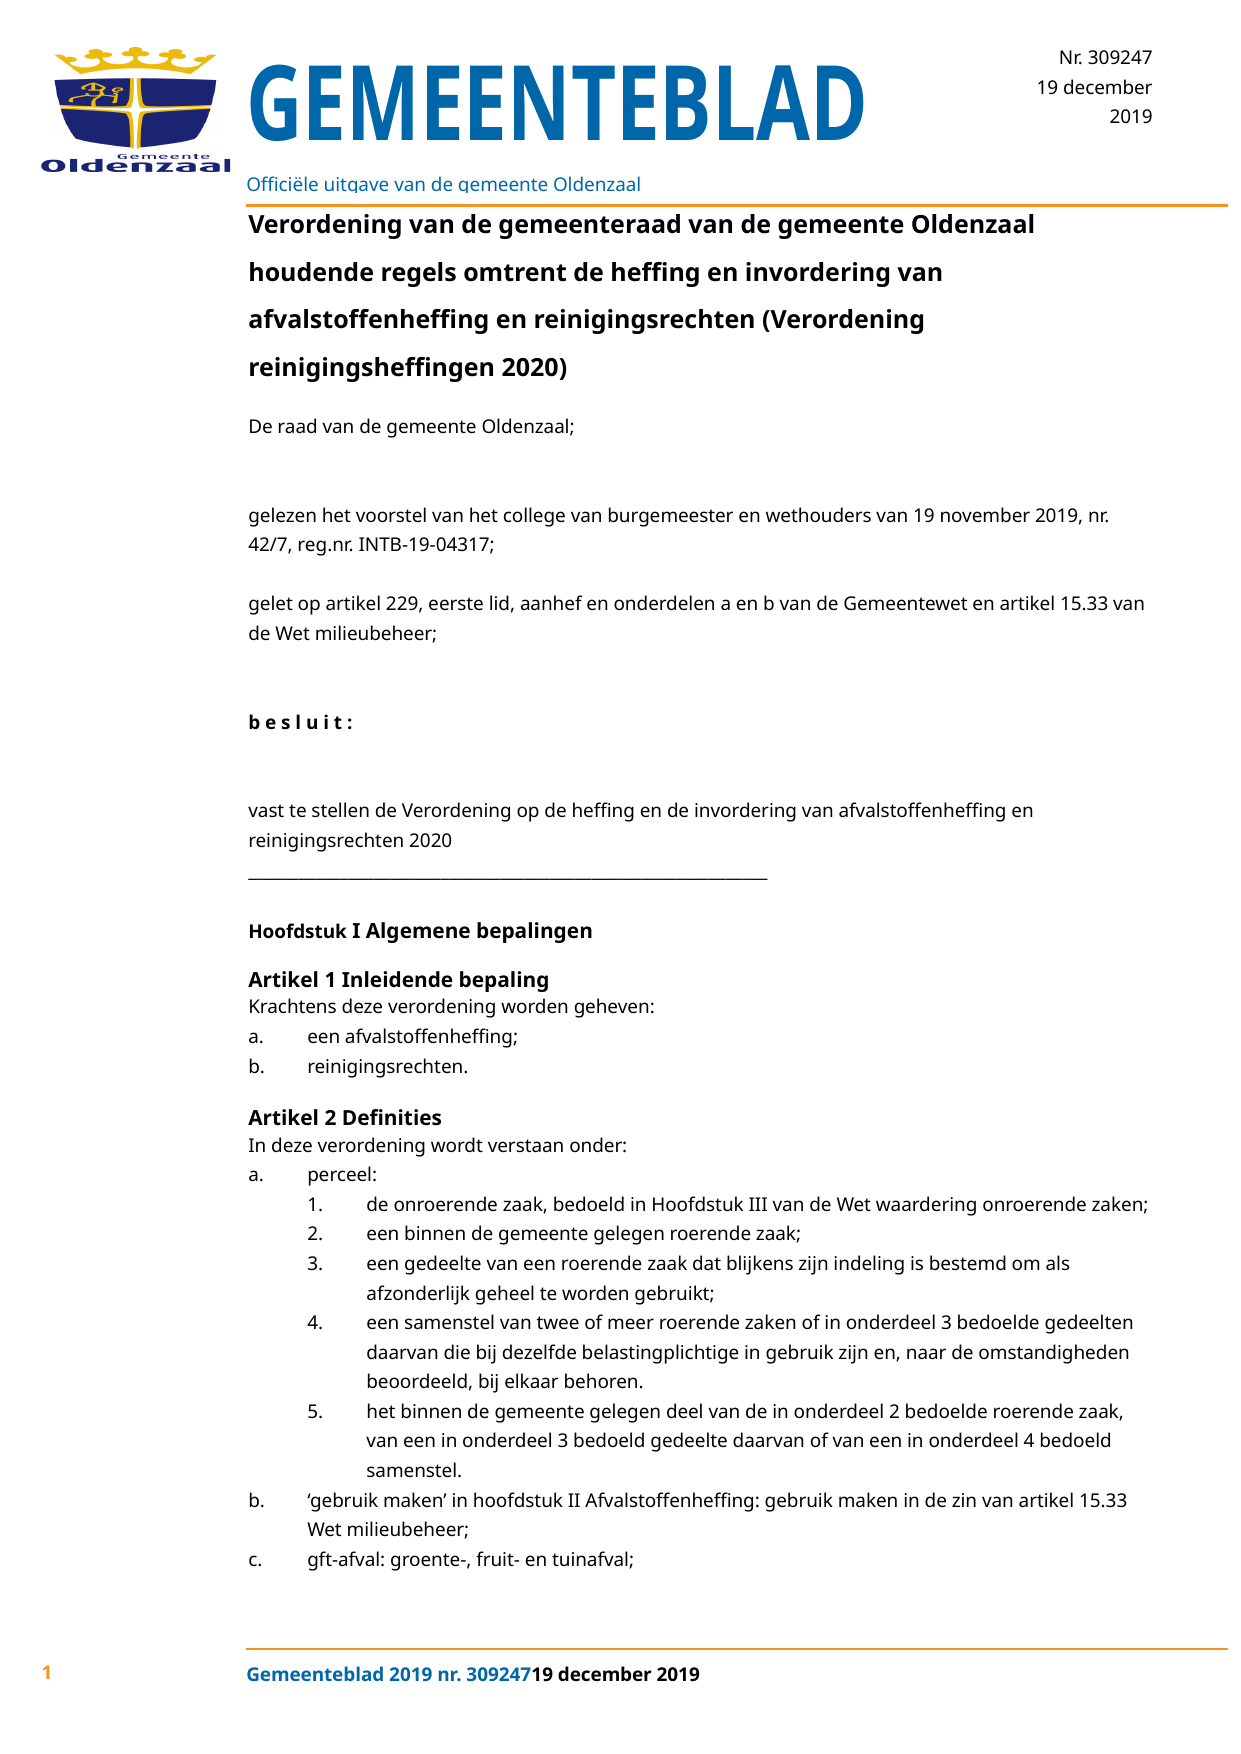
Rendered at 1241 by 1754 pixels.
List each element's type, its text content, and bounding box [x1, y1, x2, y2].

text Verordening van de gemeenteraad van de gemeente Oldenzaal houdende regels omtrent de heffing en invordering van afvalstoffenheffing en reinigingsrechten (Verordening reinigingsheffingen 2020) [248, 207, 1152, 384]
text vast te stellen de Verordening op de heffing en de invordering van afvalstoffenheffing en [248, 798, 1152, 823]
text gelet op artikel 229, eerste lid, aanhef en onderdelen a en b van de Gemeentewet en artikel 15.33 van de Wet milieubeheer; [248, 591, 1152, 646]
text De raad van de gemeente Oldenzaal; [248, 413, 1152, 439]
list gft-afval: groente-, fruit- en tuinafval; [248, 1546, 1152, 1572]
text Artikel 1 Inleidende bepaling [248, 965, 1152, 994]
list perceel: [248, 1161, 1152, 1187]
text b e s l u i t : [248, 709, 1152, 735]
text reinigingsrechten 2020 [248, 827, 1152, 853]
list reinigingsrechten. [248, 1053, 1152, 1079]
text Artikel 2 Definities [248, 1103, 1152, 1132]
text ______________________________________________________________ [248, 857, 1152, 883]
text gelezen het voorstel van het college van burgemeester en wethouders van 19 november 2019, nr. 42/7, reg.nr. INTB-19-04317; [248, 502, 1152, 557]
list een afvalstoffenheffing; [248, 1023, 1152, 1049]
list de onroerende zaak, bedoeld in Hoofdstuk III van de Wet waardering onroerende zaken; [307, 1191, 1152, 1217]
text Krachtens deze verordening worden geheven: [248, 994, 1152, 1019]
list het binnen de gemeente gelegen deel van de in onderdeel 2 bedoelde roerende zaak, van een in onderdeel 3 bedoeld gedeelte daarvan of van een in onderdeel 4 bedoeld samenstel. [307, 1398, 1152, 1483]
list ‘gebruik maken’ in hoofdstuk II Afvalstoffenheffing: gebruik maken in de zin van artikel 15.33 Wet milieubeheer; [248, 1487, 1152, 1542]
list een samenstel van twee of meer roerende zaken of in onderdeel 3 bedoelde gedeelten daarvan die bij dezelfde belastingplichtige in gebruik zijn en, naar de omstandigheden beoordeeld, bij elkaar behoren. [307, 1309, 1152, 1394]
text Hoofdstuk I Algemene bepalingen [248, 916, 1152, 944]
list een gedeelte van een roerende zaak dat blijkens zijn indeling is bestemd om als afzonderlijk geheel te worden gebruikt; [307, 1250, 1152, 1305]
picture [41, 47, 231, 172]
text In deze verordening wordt verstaan onder: [248, 1132, 1152, 1157]
list een binnen de gemeente gelegen roerende zaak; [307, 1221, 1152, 1246]
